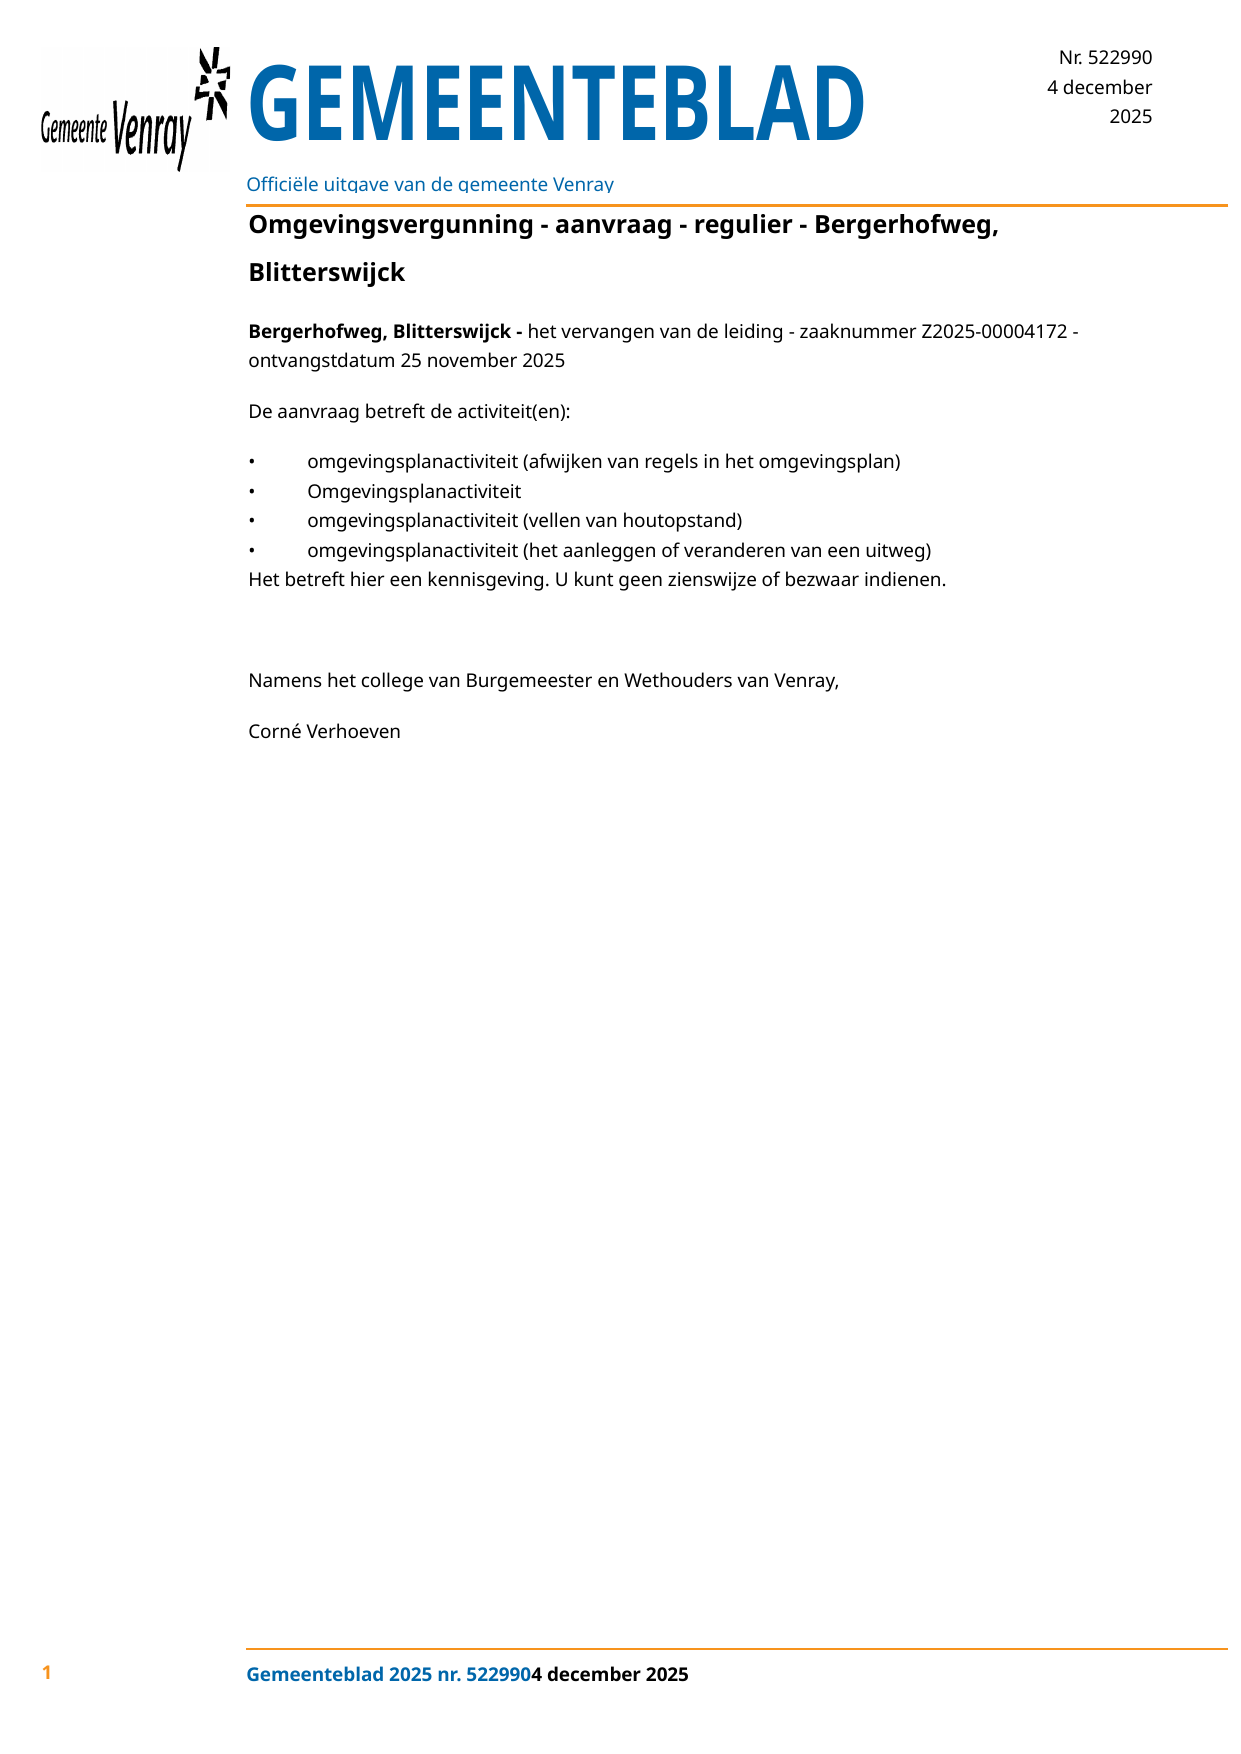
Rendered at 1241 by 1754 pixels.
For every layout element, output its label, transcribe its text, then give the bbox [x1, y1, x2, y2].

text Namens het college van Burgemeester en Wethouders van Venray, [248, 667, 1152, 693]
text Omgevingsvergunning - aanvraag - regulier - Bergerhofweg, Blitterswijck [248, 207, 1152, 288]
list omgevingsplanactiviteit (vellen van houtopstand) [248, 507, 1152, 533]
text Bergerhofweg, Blitterswijck - het vervangen van de leiding - zaaknummer Z2025-00004172 - ontvangstdatum 25 november 2025 [248, 318, 1152, 373]
text Het betreft hier een kennisgeving. U kunt geen zienswijze of bezwaar indienen. [248, 567, 1152, 592]
picture [41, 47, 231, 172]
text Corné Verhoeven [248, 718, 1152, 744]
list omgevingsplanactiviteit (afwijken van regels in het omgevingsplan) [248, 448, 1152, 474]
list omgevingsplanactiviteit (het aanleggen of veranderen van een uitweg) [248, 537, 1152, 563]
text De aanvraag betreft de activiteit(en): [248, 398, 1152, 424]
list Omgevingsplanactiviteit [248, 478, 1152, 504]
